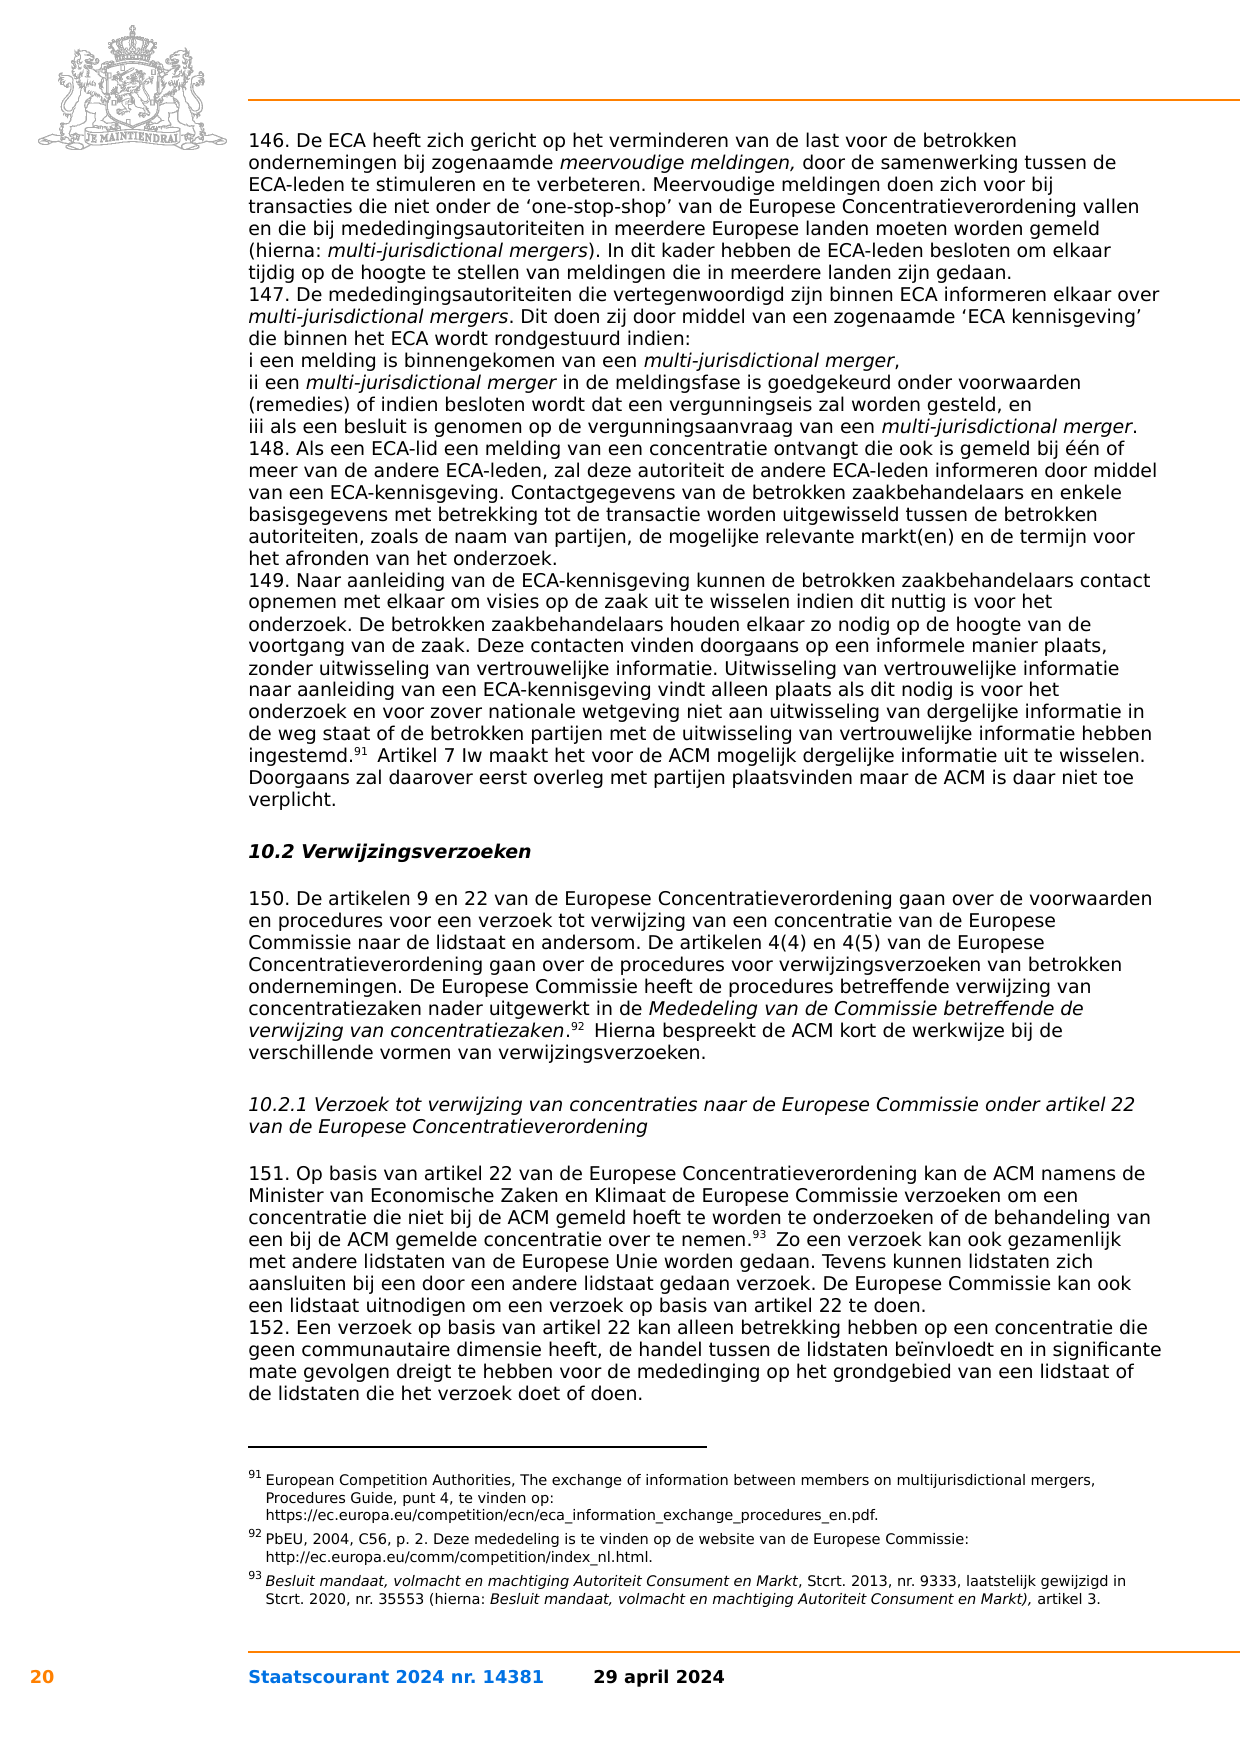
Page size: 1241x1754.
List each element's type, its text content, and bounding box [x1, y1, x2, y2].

text iii als een besluit is genomen op de vergunningsaanvraag van een multi-jurisdictional merger. [248, 416, 1163, 438]
text 147. De mededingingsautoriteiten die vertegenwoordigd zijn binnen ECA informeren elkaar over multi-jurisdictional mergers. Dit doen zij door middel van een zogenaamde ‘ECA kennisgeving’ die binnen het ECA wordt rondgestuurd indien: [248, 284, 1163, 350]
subtitle 10.2 Verwijzingsverzoeken [248, 841, 1163, 863]
text 149. Naar aanleiding van de ECA-kennisgeving kunnen de betrokken zaakbehandelaars contact opnemen met elkaar om visies op de zaak uit te wisselen indien dit nuttig is voor het onderzoek. De betrokken zaakbehandelaars houden elkaar zo nodig op de hoogte van de voortgang van de zaak. Deze contacten vinden doorgaans op een informele manier plaats, zonder uitwisseling van vertrouwelijke informatie. Uitwisseling van vertrouwelijke informatie naar aanleiding van een ECA-kennisgeving vindt alleen plaats als dit nodig is voor het onderzoek en voor zover nationale wetgeving niet aan uitwisseling van dergelijke informatie in de weg staat of de betrokken partijen met de uitwisseling van vertrouwelijke informatie hebben ingestemd. Artikel 7 Iw maakt het voor de ACM mogelijk dergelijke informatie uit te wisselen. Doorgaans zal daarover eerst overleg met partijen plaatsvinden maar de ACM is daar niet toe verplicht. [248, 569, 1163, 811]
text 152. Een verzoek op basis van artikel 22 kan alleen betrekking hebben op een concentratie die geen communautaire dimensie heeft, de handel tussen de lidstaten beïnvloedt en in significante mate gevolgen dreigt te hebben voor de mededinging op het grondgebied van een lidstaat of de lidstaten die het verzoek doet of doen. [248, 1317, 1163, 1405]
text 146. De ECA heeft zich gericht op het verminderen van de last voor de betrokken ondernemingen bij zogenaamde meervoudige meldingen, door de samenwerking tussen de ECA-leden te stimuleren en te verbeteren. Meervoudige meldingen doen zich voor bij transacties die niet onder de ‘one-stop-shop’ van de Europese Concentratieverordening vallen en die bij mededingingsautoriteiten in meerdere Europese landen moeten worden gemeld (hierna: multi-jurisdictional mergers). In dit kader hebben de ECA-leden besloten om elkaar tijdig op de hoogte te stellen van meldingen die in meerdere landen zijn gedaan. [248, 130, 1163, 284]
text ii een multi-jurisdictional merger in de meldingsfase is goedgekeurd onder voorwaarden (remedies) of indien besloten wordt dat een vergunningseis zal worden gesteld, en [248, 372, 1163, 416]
picture [38, 25, 227, 150]
text Besluit mandaat, volmacht en machtiging Autoriteit Consument en Markt, Stcrt. 2013, nr. 9333, laatstelijk gewijzigd in Stcrt. 2020, nr. 35553 (hierna: Besluit mandaat, volmacht en machtiging Autoriteit Consument en Markt), artikel 3. [248, 1569, 1163, 1608]
text European Competition Authorities, The exchange of information between members on multijurisdictional mergers, Procedures Guide, punt 4, te vinden op: https://ec.europa.eu/competition/ecn/eca_information_exchange_procedures_en.pdf. [248, 1468, 1163, 1524]
text i een melding is binnengekomen van een multi-jurisdictional merger, [248, 350, 1163, 372]
text 151. Op basis van artikel 22 van de Europese Concentratieverordening kan de ACM namens de Minister van Economische Zaken en Klimaat de Europese Commissie verzoeken om een concentratie die niet bij de ACM gemeld hoeft te worden te onderzoeken of de behandeling van een bij de ACM gemelde concentratie over te nemen. Zo een verzoek kan ook gezamenlijk met andere lidstaten van de Europese Unie worden gedaan. Tevens kunnen lidstaten zich aansluiten bij een door een andere lidstaat gedaan verzoek. De Europese Commissie kan ook een lidstaat uitnodigen om een verzoek op basis van artikel 22 te doen. [248, 1163, 1163, 1317]
text 150. De artikelen 9 en 22 van de Europese Concentratieverordening gaan over de voorwaarden en procedures voor een verzoek tot verwijzing van een concentratie van de Europese Commissie naar de lidstaat en andersom. De artikelen 4(4) en 4(5) van de Europese Concentratieverordening gaan over de procedures voor verwijzingsverzoeken van betrokken ondernemingen. De Europese Commissie heeft de procedures betreffende verwijzing van concentratiezaken nader uitgewerkt in de Mededeling van de Commissie betreffende de verwijzing van concentratiezaken. Hierna bespreekt de ACM kort de werkwijze bij de verschillende vormen van verwijzingsverzoeken. [248, 888, 1163, 1064]
subtitle 10.2.1 Verzoek tot verwijzing van concentraties naar de Europese Commissie onder artikel 22 van de Europese Concentratieverordening [248, 1094, 1163, 1138]
text 148. Als een ECA-lid een melding van een concentratie ontvangt die ook is gemeld bij één of meer van de andere ECA-leden, zal deze autoriteit de andere ECA-leden informeren door middel van een ECA-kennisgeving. Contactgegevens van de betrokken zaakbehandelaars en enkele basisgegevens met betrekking tot de transactie worden uitgewisseld tussen de betrokken autoriteiten, zoals de naam van partijen, de mogelijke relevante markt(en) en de termijn voor het afronden van het onderzoek. [248, 438, 1163, 569]
text PbEU, 2004, C56, p. 2. Deze mededeling is te vinden op de website van de Europese Commissie: http://ec.europa.eu/comm/competition/index_nl.html. [248, 1527, 1163, 1566]
